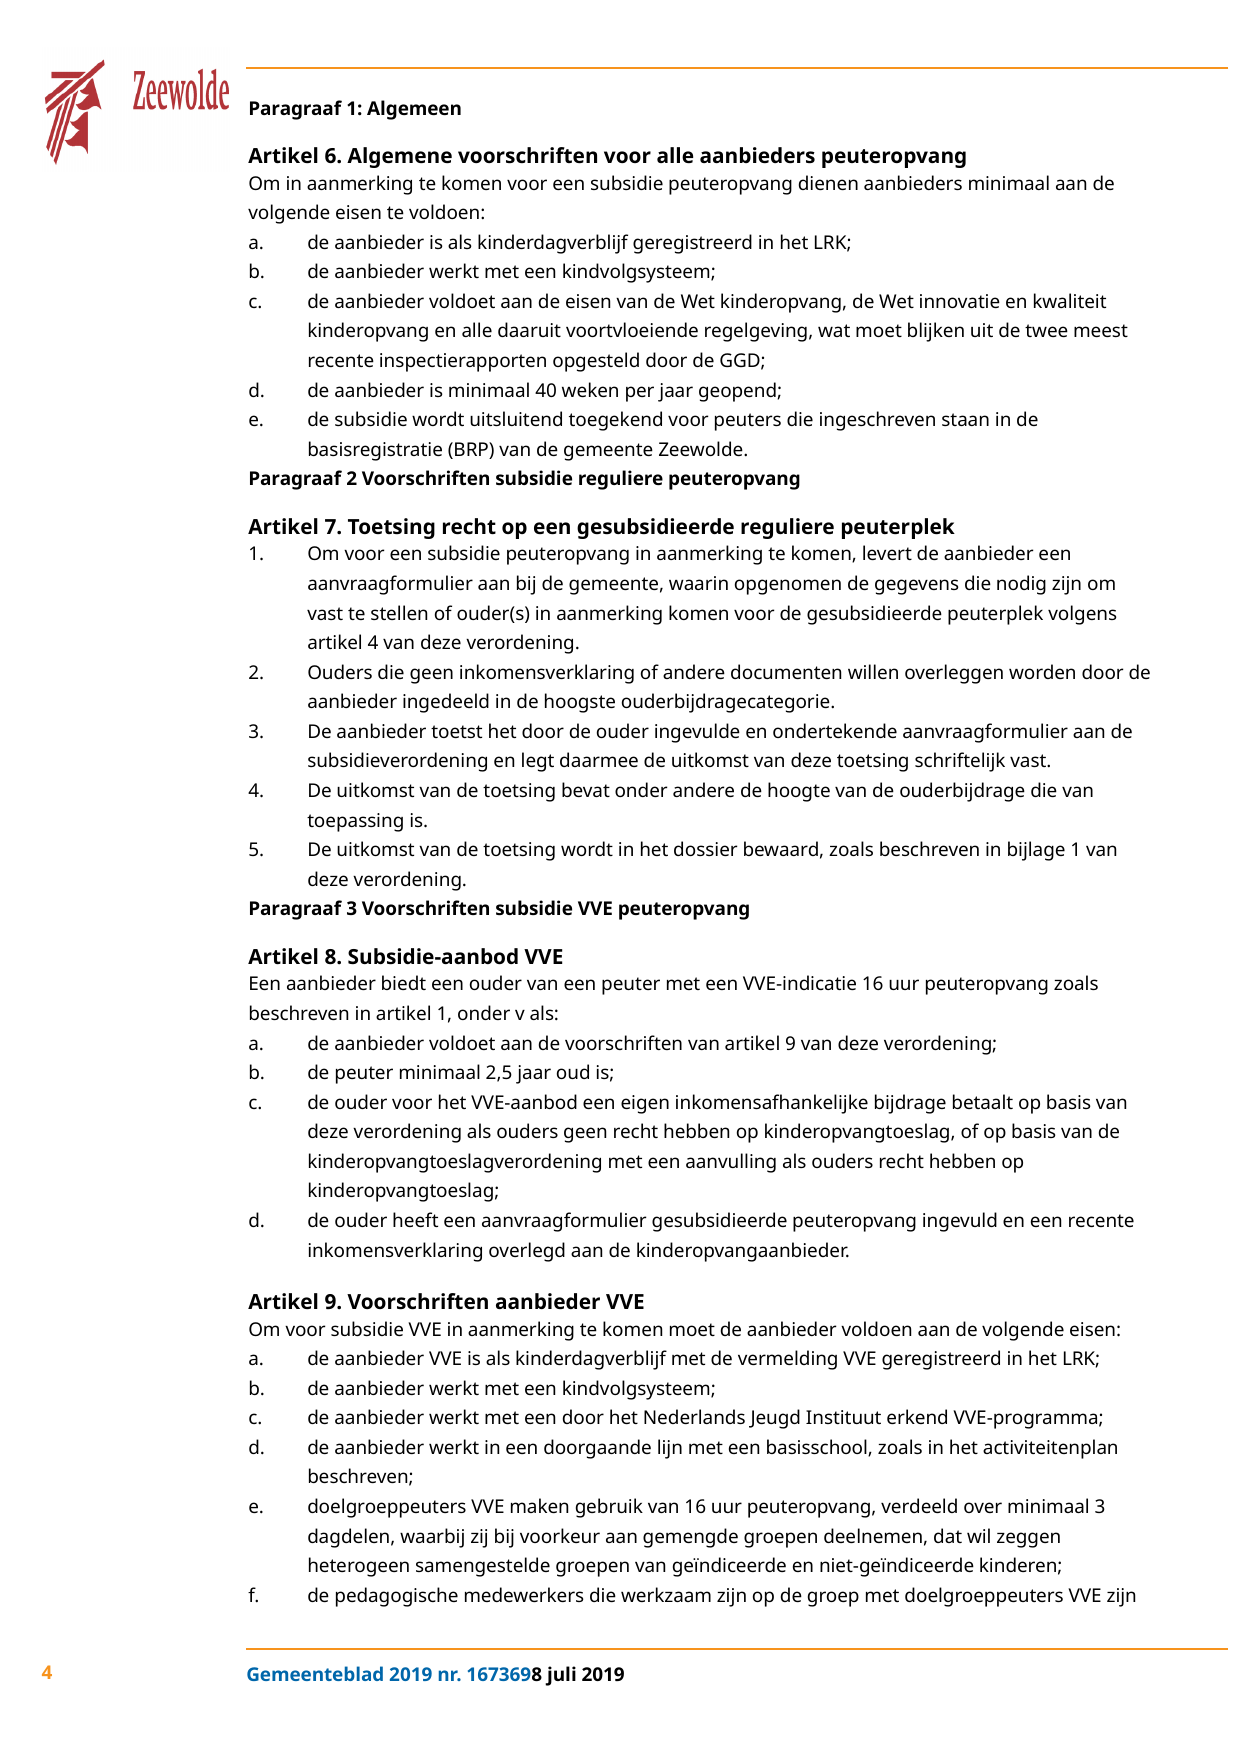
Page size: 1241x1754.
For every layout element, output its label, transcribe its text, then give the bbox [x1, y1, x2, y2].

text Om voor subsidie VVE in aanmerking te komen moet de aanbieder voldoen aan de volgende eisen: [248, 1316, 1152, 1341]
text Paragraaf 3 Voorschriften subsidie VVE peuteropvang [248, 896, 1152, 921]
text Artikel 9. Voorschriften aanbieder VVE [248, 1287, 1152, 1316]
text Artikel 6. Algemene voorschriften voor alle aanbieders peuteropvang [248, 141, 1152, 170]
text Paragraaf 2 Voorschriften subsidie reguliere peuteropvang [248, 466, 1152, 491]
list de aanbieder is minimaal 40 weken per jaar geopend; [248, 377, 1152, 403]
list de aanbieder werkt in een doorgaande lijn met een basisschool, zoals in het activiteitenplan beschreven; [248, 1434, 1152, 1489]
list de aanbieder voldoet aan de voorschriften van artikel 9 van deze verordening; [248, 1030, 1152, 1056]
text Om in aanmerking te komen voor een subsidie peuteropvang dienen aanbieders minimaal aan de volgende eisen te voldoen: [248, 170, 1152, 225]
list de aanbieder werkt met een kindvolgsysteem; [248, 258, 1152, 284]
text Artikel 8. Subsidie-aanbod VVE [248, 942, 1152, 971]
list de peuter minimaal 2,5 jaar oud is; [248, 1059, 1152, 1085]
list Om voor een subsidie peuteropvang in aanmerking te komen, levert de aanbieder een aanvraagformulier aan bij de gemeente, waarin opgenomen de gegevens die nodig zijn om vast te stellen of ouder(s) in aanmerking komen voor de gesubsidieerde peuterplek volgens artikel 4 van deze verordening. [248, 541, 1152, 655]
list de aanbieder werkt met een door het Nederlands Jeugd Instituut erkend VVE-programma; [248, 1404, 1152, 1430]
list de pedagogische medewerkers die werkzaam zijn op de groep met doelgroeppeuters VVE zijn [248, 1582, 1152, 1608]
list de ouder heeft een aanvraagformulier gesubsidieerde peuteropvang ingevuld en een recente inkomensverklaring overlegd aan de kinderopvangaanbieder. [248, 1207, 1152, 1263]
list de aanbieder is als kinderdagverblijf geregistreerd in het LRK; [248, 229, 1152, 255]
list doelgroeppeuters VVE maken gebruik van 16 uur peuteropvang, verdeeld over minimaal 3 dagdelen, waarbij zij bij voorkeur aan gemengde groepen deelnemen, dat wil zeggen heterogeen samengestelde groepen van geïndiceerde en niet-geïndiceerde kinderen; [248, 1493, 1152, 1578]
list de aanbieder werkt met een kindvolgsysteem; [248, 1375, 1152, 1401]
list de subsidie wordt uitsluitend toegekend voor peuters die ingeschreven staan in de basisregistratie (BRP) van de gemeente Zeewolde. [248, 406, 1152, 462]
picture [41, 47, 231, 172]
text Artikel 7. Toetsing recht op een gesubsidieerde reguliere peuterplek [248, 512, 1152, 541]
text Paragraaf 1: Algemeen [248, 95, 1152, 121]
list de aanbieder voldoet aan de eisen van de Wet kinderopvang, de Wet innovatie en kwaliteit kinderopvang en alle daaruit voortvloeiende regelgeving, wat moet blijken uit de twee meest recente inspectierapporten opgesteld door de GGD; [248, 288, 1152, 373]
list De aanbieder toetst het door de ouder ingevulde en ondertekende aanvraagformulier aan de subsidieverordening en legt daarmee de uitkomst van deze toetsing schriftelijk vast. [248, 718, 1152, 773]
list de ouder voor het VVE-aanbod een eigen inkomensafhankelijke bijdrage betaalt op basis van deze verordening als ouders geen recht hebben op kinderopvangtoeslag, of op basis van de kinderopvangtoeslagverordening met een aanvulling als ouders recht hebben op kinderopvangtoeslag; [248, 1089, 1152, 1203]
list Ouders die geen inkomensverklaring of andere documenten willen overleggen worden door de aanbieder ingedeeld in de hoogste ouderbijdragecategorie. [248, 659, 1152, 714]
list De uitkomst van de toetsing wordt in het dossier bewaard, zoals beschreven in bijlage 1 van deze verordening. [248, 836, 1152, 892]
list de aanbieder VVE is als kinderdagverblijf met de vermelding VVE geregistreerd in het LRK; [248, 1345, 1152, 1371]
text Een aanbieder biedt een ouder van een peuter met een VVE-indicatie 16 uur peuteropvang zoals beschreven in artikel 1, onder v als: [248, 971, 1152, 1026]
list De uitkomst van de toetsing bevat onder andere de hoogte van de ouderbijdrage die van toepassing is. [248, 777, 1152, 833]
